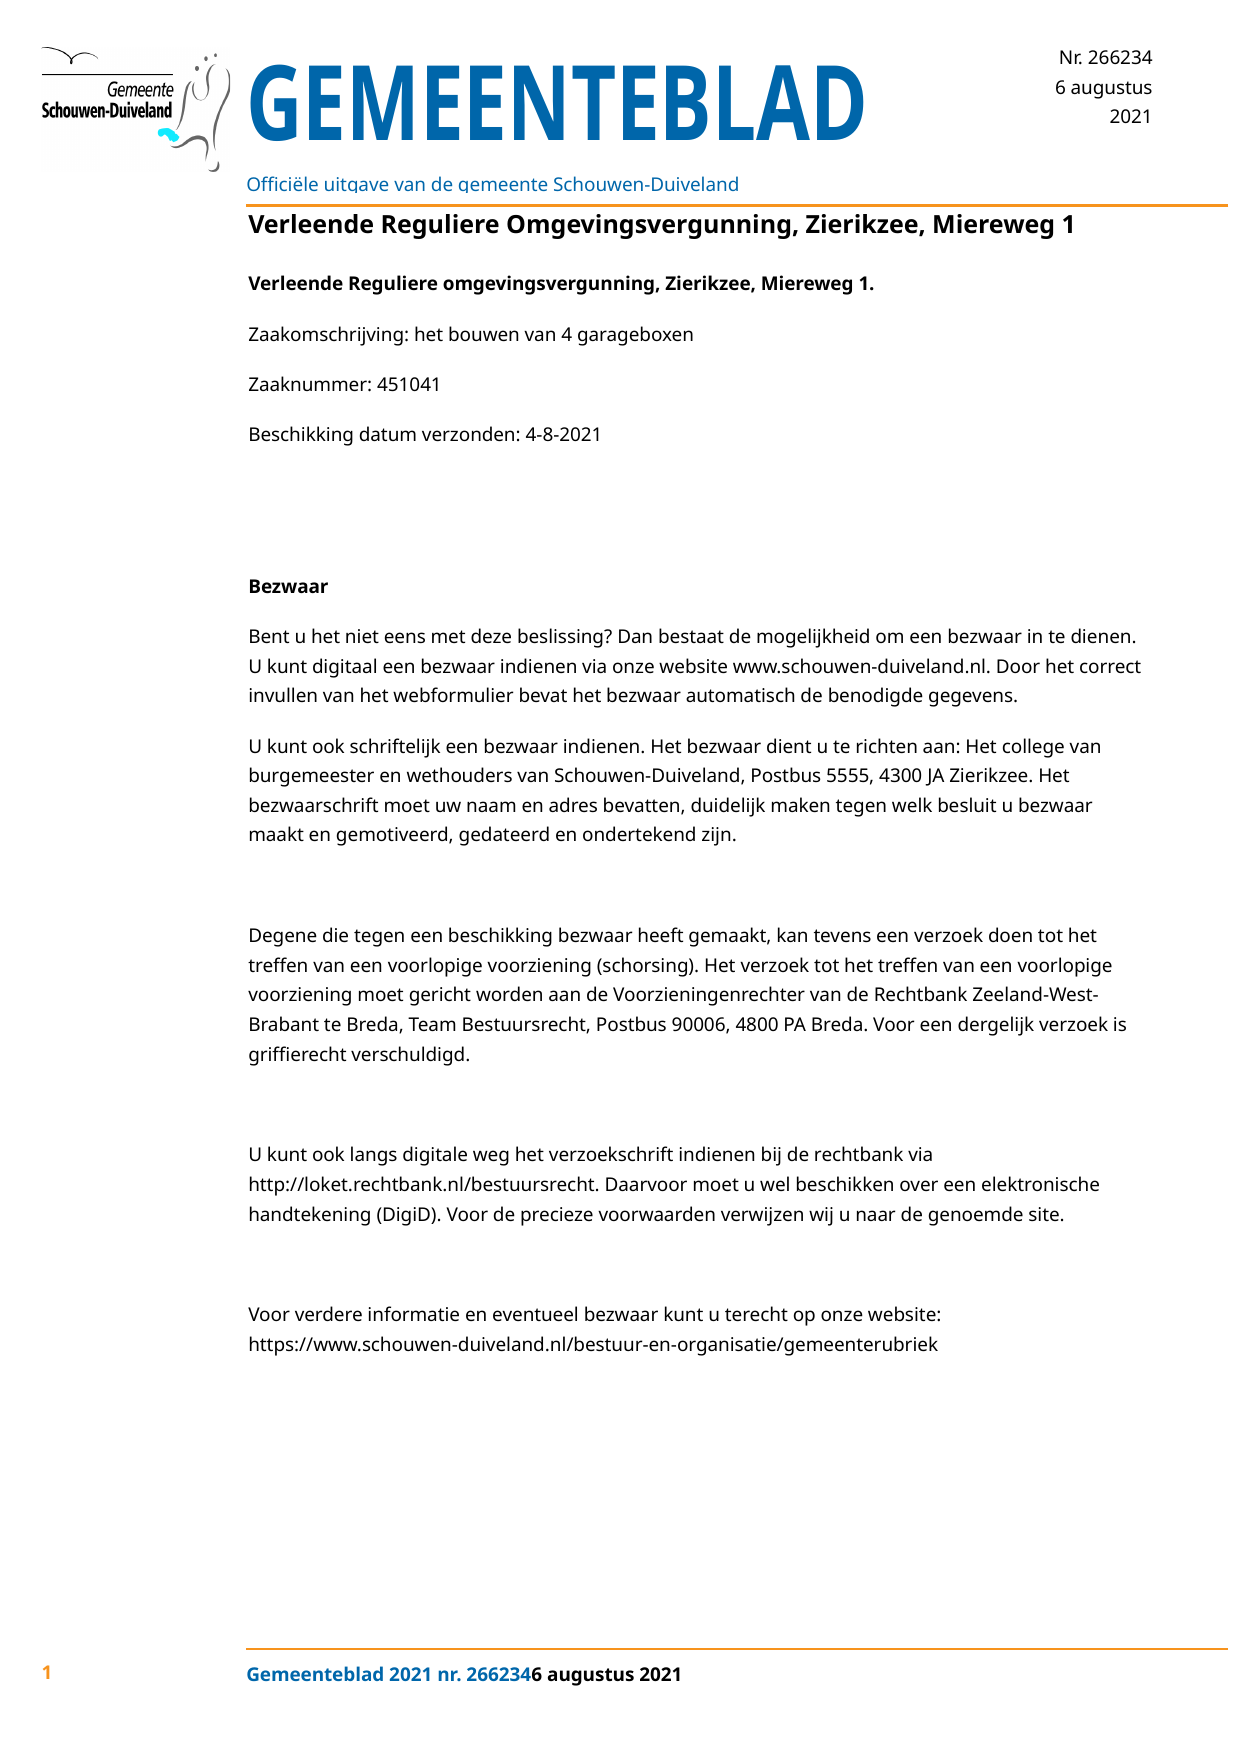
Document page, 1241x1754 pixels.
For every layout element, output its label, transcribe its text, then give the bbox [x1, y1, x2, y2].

text Verleende Reguliere omgevingsvergunning, Zierikzee, Miereweg 1. [248, 270, 1152, 296]
text U kunt ook langs digitale weg het verzoekschrift indienen bij de rechtbank via http://loket.rechtbank.nl/bestuursrecht. Daarvoor moet u wel beschikken over een elektronische handtekening (DigiD). Voor de precieze voorwaarden verwijzen wij u naar de genoemde site. [248, 1142, 1152, 1226]
text Degene die tegen een beschikking bezwaar heeft gemaakt, kan tevens een verzoek doen tot het treffen van een voorlopige voorziening (schorsing). Het verzoek tot het treffen van een voorlopige voorziening moet gericht worden aan de Voorzieningenrechter van de Rechtbank Zeeland-West-Brabant te Breda, Team Bestuursrecht, Postbus 90006, 4800 PA Breda. Voor een dergelijk verzoek is griffierecht verschuldigd. [248, 922, 1152, 1066]
text Beschikking datum verzonden: 4-8-2021 [248, 422, 1152, 447]
text Zaaknummer: 451041 [248, 371, 1152, 397]
text Zaakomschrijving: het bouwen van 4 garageboxen [248, 321, 1152, 346]
text Bezwaar [248, 573, 1152, 598]
text Bent u het niet eens met deze beslissing? Dan bestaat de mogelijkheid om een bezwaar in te dienen. U kunt digitaal een bezwaar indienen via onze website www.schouwen-duiveland.nl. Door het correct invullen van het webformulier bevat het bezwaar automatisch de benodigde gegevens. [248, 623, 1152, 708]
picture [41, 47, 231, 172]
text Verleende Reguliere Omgevingsvergunning, Zierikzee, Miereweg 1 [248, 207, 1152, 241]
text U kunt ook schriftelijk een bezwaar indienen. Het bezwaar dient u te richten aan: Het college van burgemeester en wethouders van Schouwen-Duiveland, Postbus 5555, 4300 JA Zierikzee. Het bezwaarschrift moet uw naam en adres bevatten, duidelijk maken tegen welk besluit u bezwaar maakt en gemotiveerd, gedateerd en ondertekend zijn. [248, 733, 1152, 847]
text Voor verdere informatie en eventueel bezwaar kunt u terecht op onze website: https://www.schouwen-duiveland.nl/bestuur-en-organisatie/gemeenterubriek [248, 1302, 1152, 1357]
